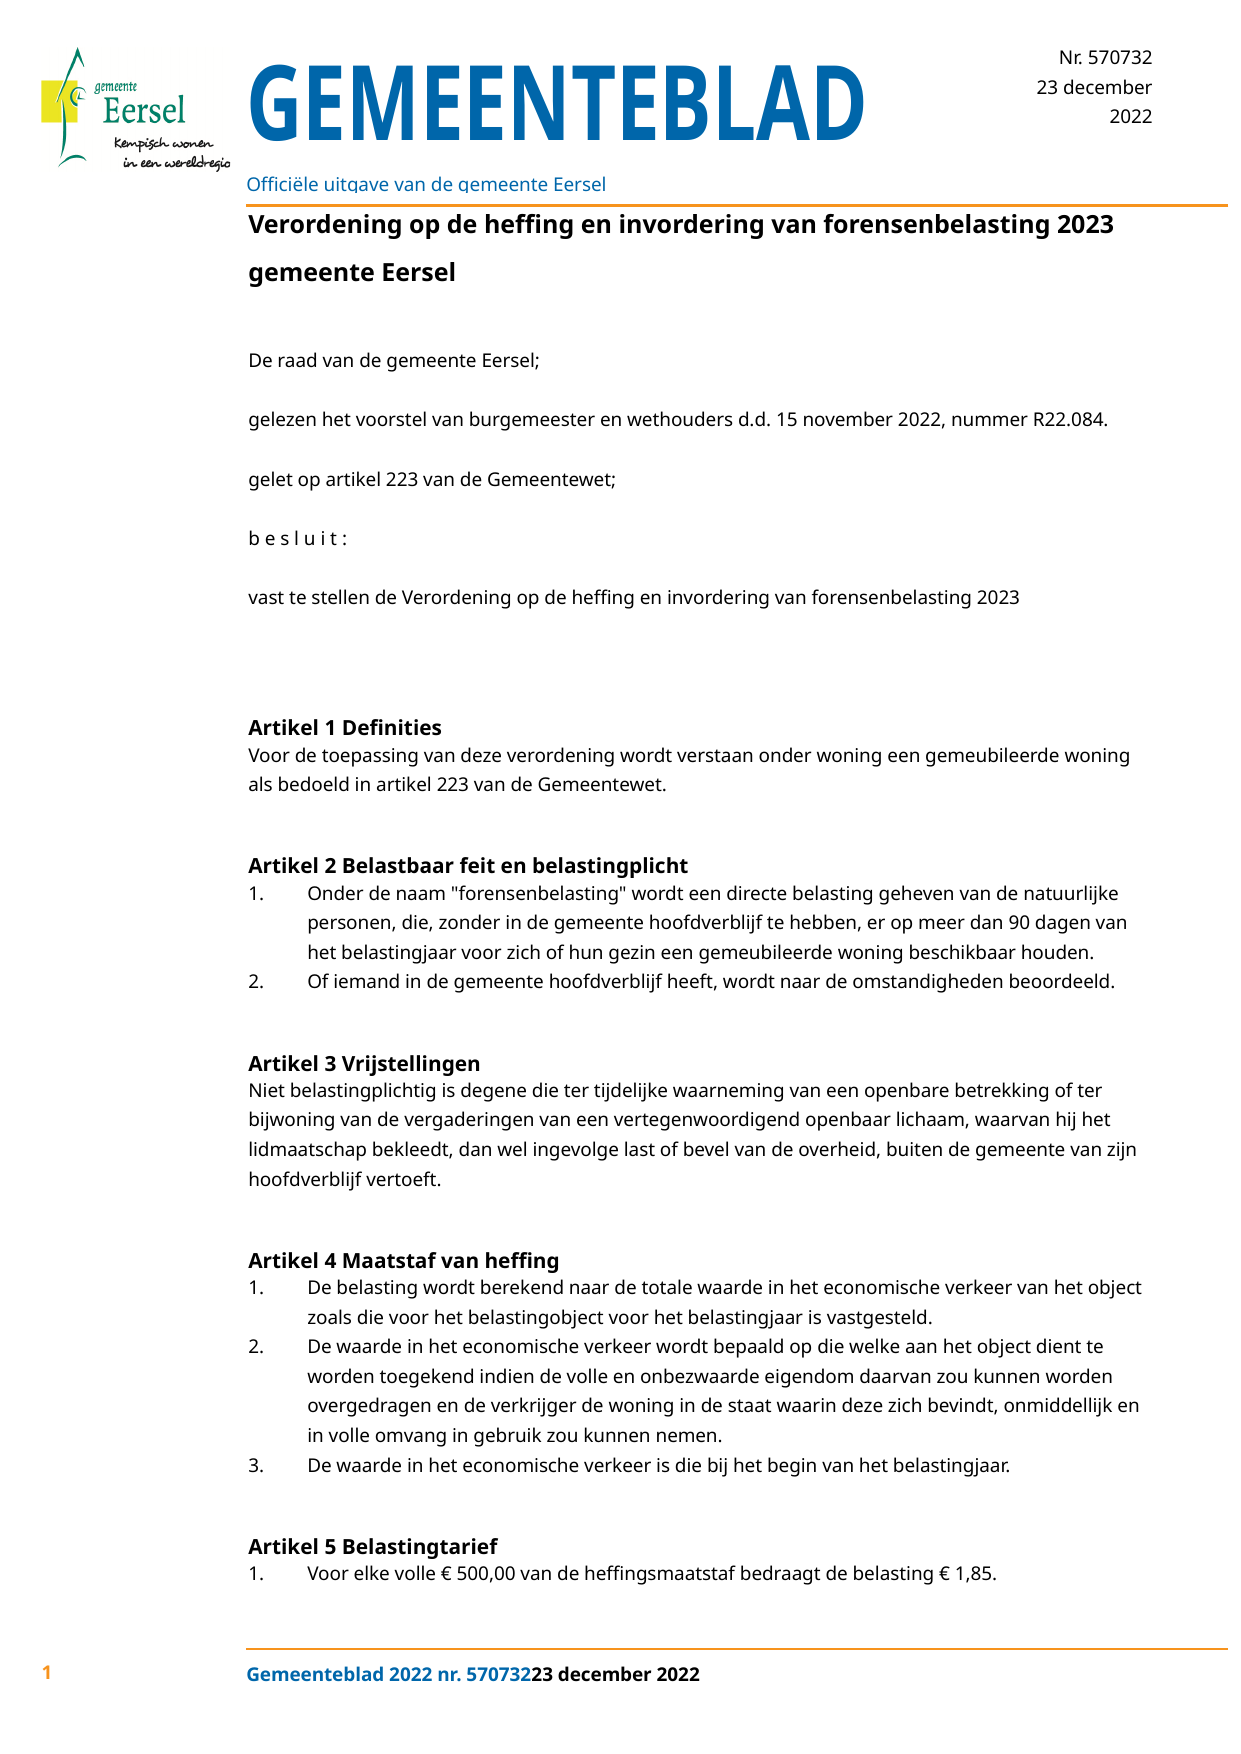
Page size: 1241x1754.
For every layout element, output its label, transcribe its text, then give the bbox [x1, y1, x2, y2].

text gelet op artikel 223 van de Gemeentewet; [248, 466, 1152, 492]
text Artikel 1 Definities [248, 713, 1152, 742]
list De waarde in het economische verkeer wordt bepaald op die welke aan het object dient te worden toegekend indien de volle en onbezwaarde eigendom daarvan zou kunnen worden overgedragen en de verkrijger de woning in de staat waarin deze zich bevindt, onmiddellijk en in volle omvang in gebruik zou kunnen nemen. [248, 1333, 1152, 1448]
text Artikel 2 Belastbaar feit en belastingplicht [248, 851, 1152, 880]
list De waarde in het economische verkeer is die bij het begin van het belastingjaar. [248, 1452, 1152, 1477]
text gelezen het voorstel van burgemeester en wethouders d.d. 15 november 2022, nummer R22.084. [248, 407, 1152, 432]
text Verordening op de heffing en invordering van forensenbelasting 2023 gemeente Eersel [248, 207, 1152, 288]
list Voor elke volle € 500,00 van de heffingsmaatstaf bedraagt de belasting € 1,85. [248, 1560, 1152, 1586]
list Onder de naam "forensenbelasting" wordt een directe belasting geheven van de natuurlijke personen, die, zonder in de gemeente hoofdverblijf te hebben, er op meer dan 90 dagen van het belastingjaar voor zich of hun gezin een gemeubileerde woning beschikbaar houden. [248, 880, 1152, 965]
text Artikel 4 Maatstaf van heffing [248, 1246, 1152, 1274]
text Artikel 5 Belastingtarief [248, 1532, 1152, 1560]
text Niet belastingplichtig is degene die ter tijdelijke waarneming van een openbare betrekking of ter bijwoning van de vergaderingen van een vertegenwoordigend openbaar lichaam, waarvan hij het lidmaatschap bekleedt, dan wel ingevolge last of bevel van de overheid, buiten de gemeente van zijn hoofdverblijf vertoeft. [248, 1077, 1152, 1192]
text b e s l u i t : [248, 525, 1152, 551]
list De belasting wordt berekend naar de totale waarde in het economische verkeer van het object zoals die voor het belastingobject voor het belastingjaar is vastgesteld. [248, 1274, 1152, 1329]
text vast te stellen de Verordening op de heffing en invordering van forensenbelasting 2023 [248, 584, 1152, 610]
picture [41, 47, 231, 172]
text De raad van de gemeente Eersel; [248, 347, 1152, 373]
text Voor de toepassing van deze verordening wordt verstaan onder woning een gemeubileerde woning als bedoeld in artikel 223 van de Gemeentewet. [248, 742, 1152, 797]
text Artikel 3 Vrijstellingen [248, 1049, 1152, 1077]
list Of iemand in de gemeente hoofdverblijf heeft, wordt naar de omstandigheden beoordeeld. [248, 969, 1152, 994]
